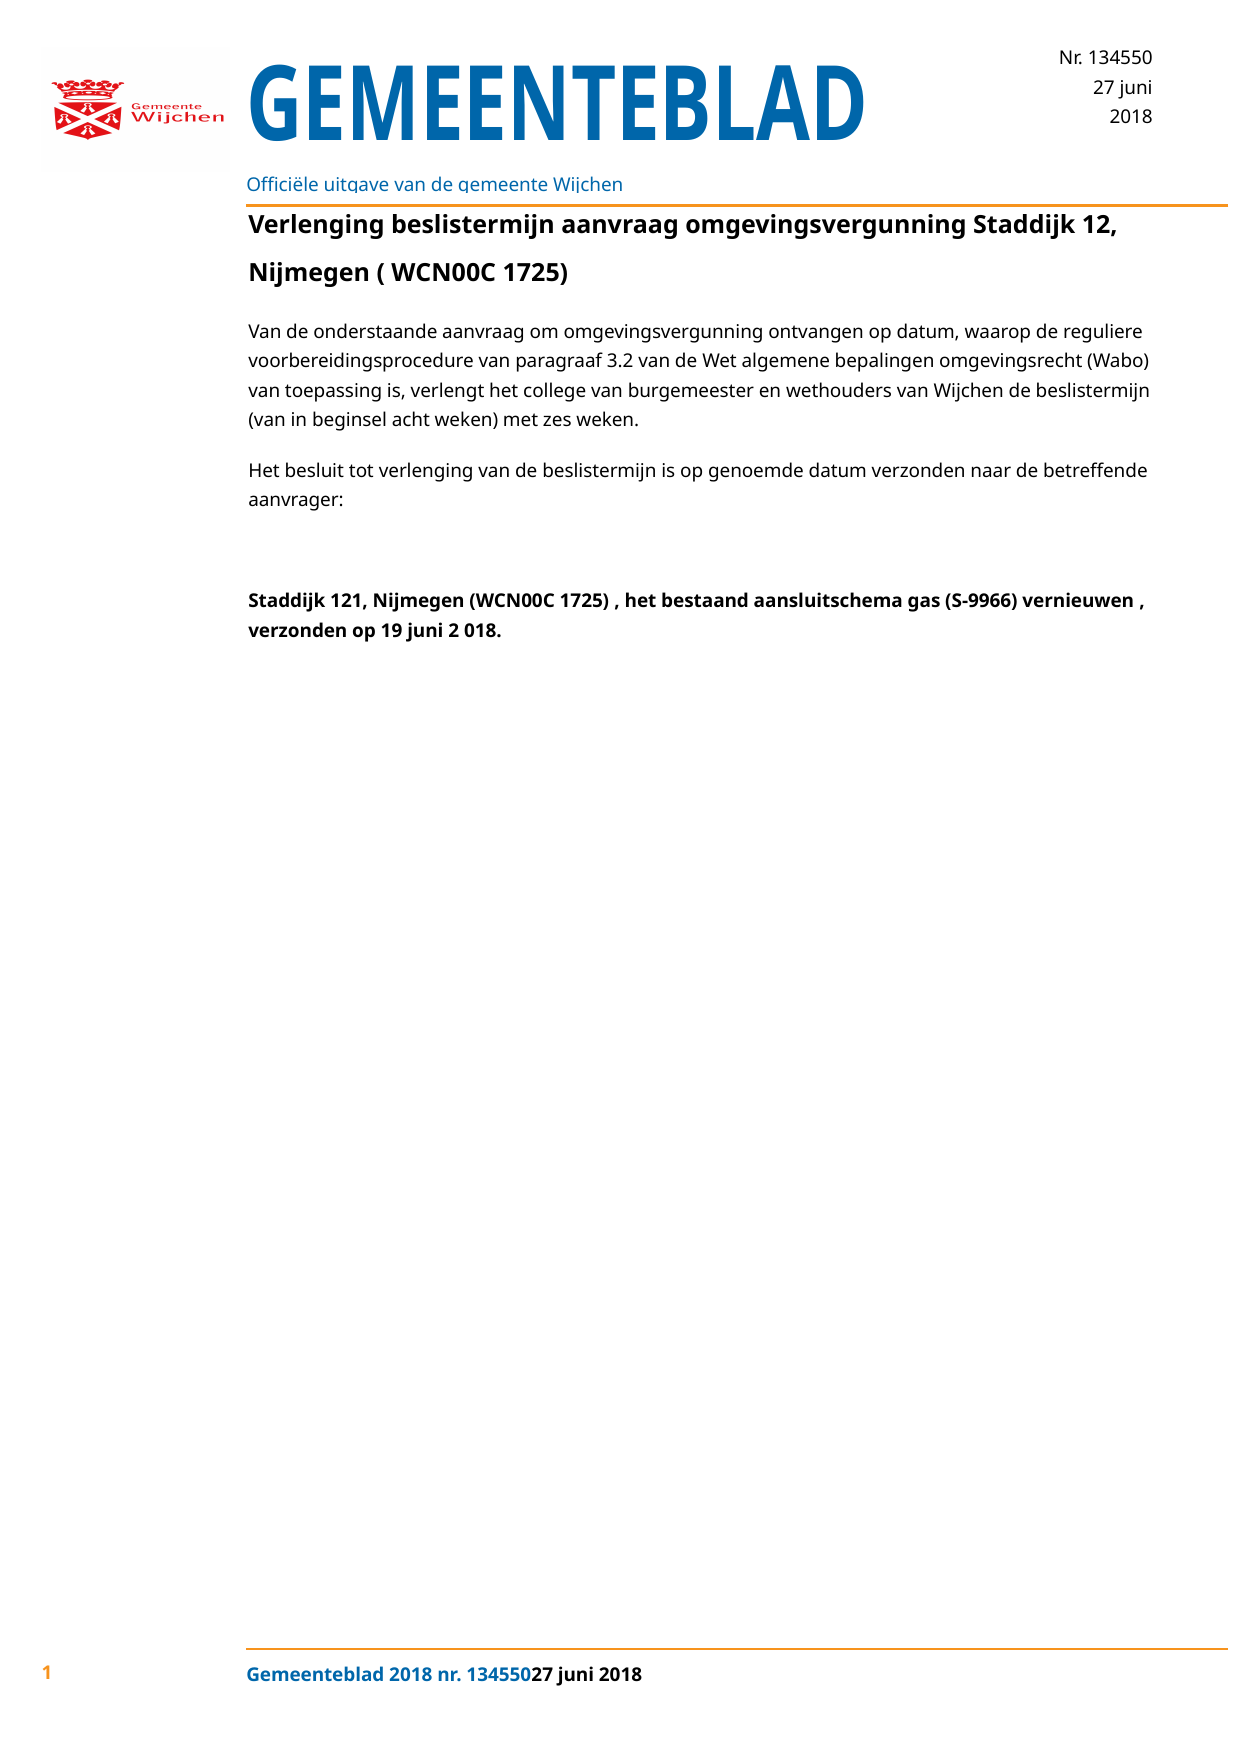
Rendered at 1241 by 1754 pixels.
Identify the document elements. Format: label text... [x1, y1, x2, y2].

picture [41, 47, 231, 172]
text Verlenging beslistermijn aanvraag omgevingsvergunning Staddijk 12, Nijmegen ( WCN00C 1725) [248, 207, 1152, 288]
text Staddijk 121, Nijmegen (WCN00C 1725) , het bestaand aansluitschema gas (S-9966) vernieuwen , verzonden op 19 juni 2 018. [248, 587, 1152, 643]
text Het besluit tot verlenging van de beslistermijn is op genoemde datum verzonden naar de betreffende aanvrager: [248, 457, 1152, 512]
text Van de onderstaande aanvraag om omgevingsvergunning ontvangen op datum, waarop de reguliere voorbereidingsprocedure van paragraaf 3.2 van de Wet algemene bepalingen omgevingsrecht (Wabo) van toepassing is, verlengt het college van burgemeester en wethouders van Wijchen de beslistermijn (van in beginsel acht weken) met zes weken. [248, 318, 1152, 432]
